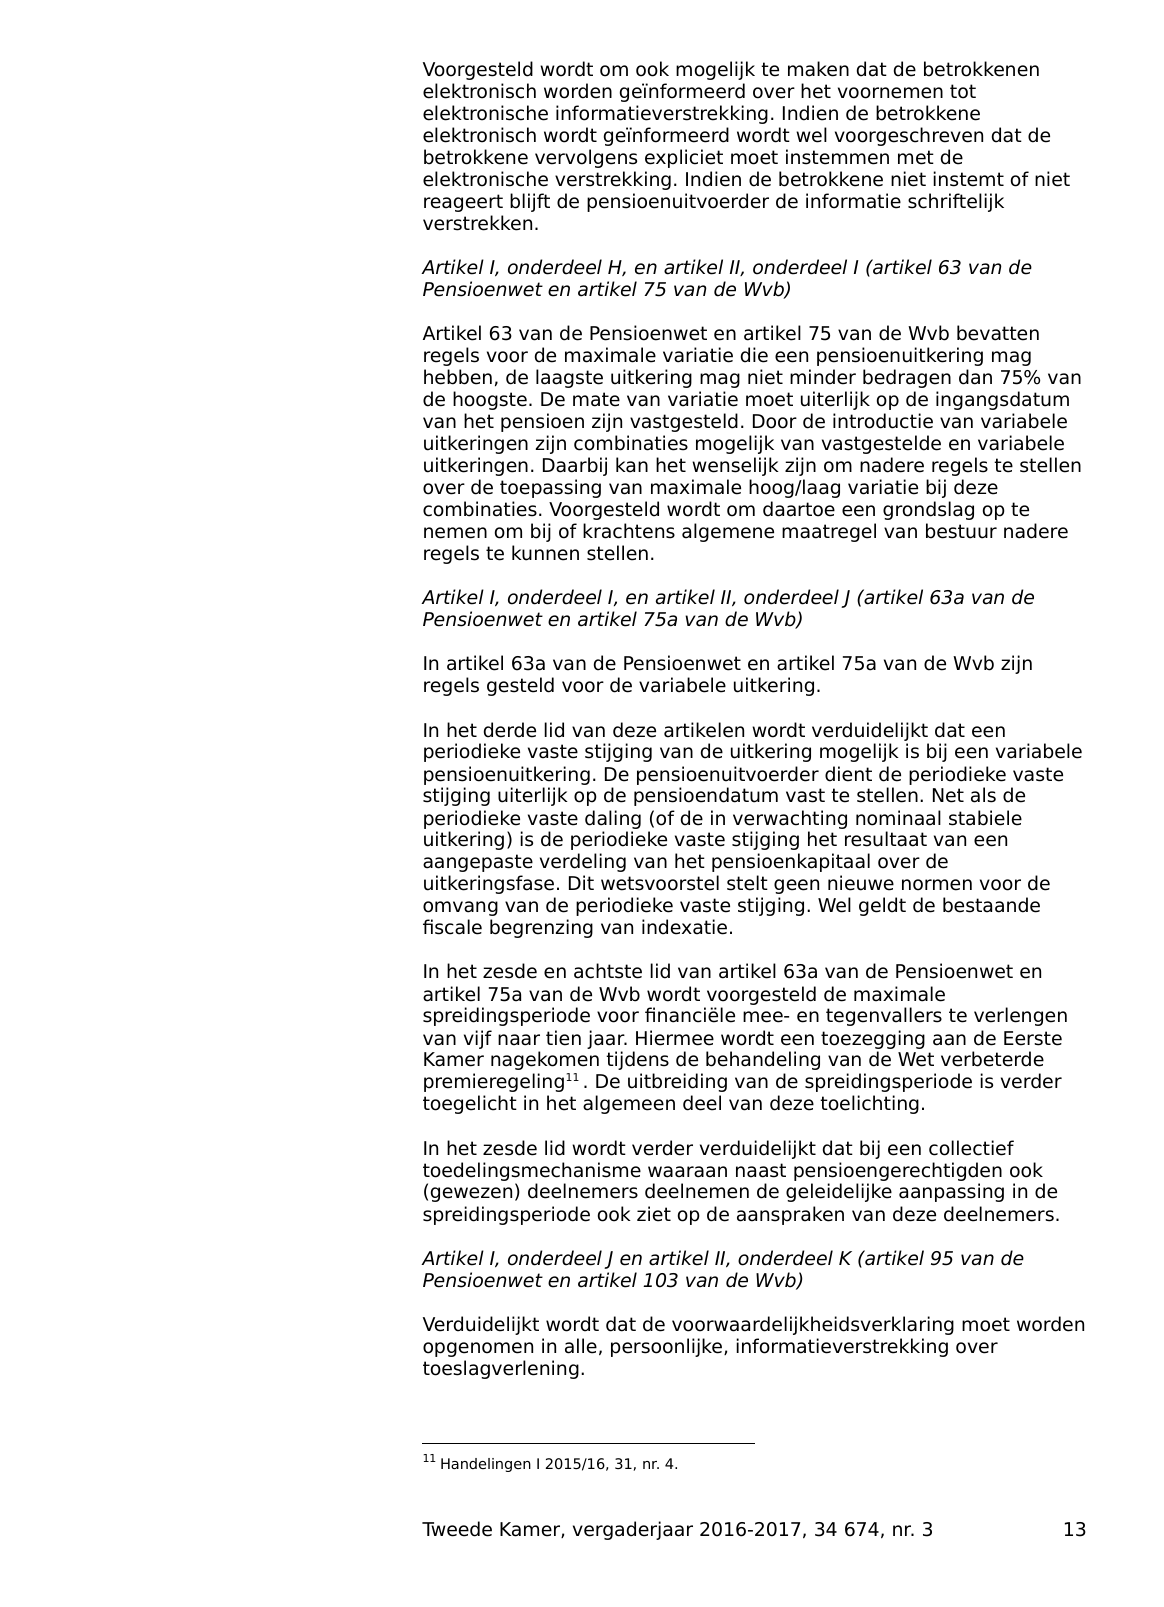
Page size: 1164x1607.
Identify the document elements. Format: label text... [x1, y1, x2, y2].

subtitle Artikel I, onderdeel I, en artikel II, onderdeel J (artikel 63a van de Pensioenwet en artikel 75a van de Wvb) [422, 587, 1087, 631]
text In het derde lid van deze artikelen wordt verduidelijkt dat een periodieke vaste stijging van de uitkering mogelijk is bij een variabele pensioenuitkering. De pensioenuitvoerder dient de periodieke vaste stijging uiterlijk op de pensioendatum vast te stellen. Net als de periodieke vaste daling (of de in verwachting nominaal stabiele uitkering) is de periodieke vaste stijging het resultaat van een aangepaste verdeling van het pensioenkapitaal over de uitkeringsfase. Dit wetsvoorstel stelt geen nieuwe normen voor de omvang van de periodieke vaste stijging. Wel geldt de bestaande fiscale begrenzing van indexatie. [422, 719, 1087, 939]
subtitle Artikel I, onderdeel H, en artikel II, onderdeel I (artikel 63 van de Pensioenwet en artikel 75 van de Wvb) [422, 257, 1087, 301]
text In het zesde lid wordt verder verduidelijkt dat bij een collectief toedelingsmechanisme waaraan naast pensioengerechtigden ook (gewezen) deelnemers deelnemen de geleidelijke aanpassing in de spreidingsperiode ook ziet op de aanspraken van deze deelnemers. [422, 1137, 1087, 1225]
text Handelingen I 2015/16, 31, nr. 4. [422, 1452, 1087, 1474]
text Voorgesteld wordt om ook mogelijk te maken dat de betrokkenen elektronisch worden geïnformeerd over het voornemen tot elektronische informatieverstrekking. Indien de betrokkene elektronisch wordt geïnformeerd wordt wel voorgeschreven dat de betrokkene vervolgens expliciet moet instemmen met de elektronische verstrekking. Indien de betrokkene niet instemt of niet reageert blijft de pensioenuitvoerder de informatie schriftelijk verstrekken. [422, 59, 1087, 235]
text In het zesde en achtste lid van artikel 63a van de Pensioenwet en artikel 75a van de Wvb wordt voorgesteld de maximale spreidingsperiode voor financiële mee- en tegenvallers te verlengen van vijf naar tien jaar. Hiermee wordt een toezegging aan de Eerste Kamer nagekomen tijdens de behandeling van de Wet verbeterde premieregeling. De uitbreiding van de spreidingsperiode is verder toegelicht in het algemeen deel van deze toelichting. [422, 961, 1087, 1115]
text In artikel 63a van de Pensioenwet en artikel 75a van de Wvb zijn regels gesteld voor de variabele uitkering. [422, 653, 1087, 697]
text Artikel 63 van de Pensioenwet en artikel 75 van de Wvb bevatten regels voor de maximale variatie die een pensioenuitkering mag hebben, de laagste uitkering mag niet minder bedragen dan 75% van de hoogste. De mate van variatie moet uiterlijk op de ingangsdatum van het pensioen zijn vastgesteld. Door de introductie van variabele uitkeringen zijn combinaties mogelijk van vastgestelde en variabele uitkeringen. Daarbij kan het wenselijk zijn om nadere regels te stellen over de toepassing van maximale hoog/laag variatie bij deze combinaties. Voorgesteld wordt om daartoe een grondslag op te nemen om bij of krachtens algemene maatregel van bestuur nadere regels te kunnen stellen. [422, 323, 1087, 565]
text Verduidelijkt wordt dat de voorwaardelijkheidsverklaring moet worden opgenomen in alle, persoonlijke, informatieverstrekking over toeslagverlening. [422, 1314, 1087, 1380]
subtitle Artikel I, onderdeel J en artikel II, onderdeel K (artikel 95 van de Pensioenwet en artikel 103 van de Wvb) [422, 1248, 1087, 1292]
